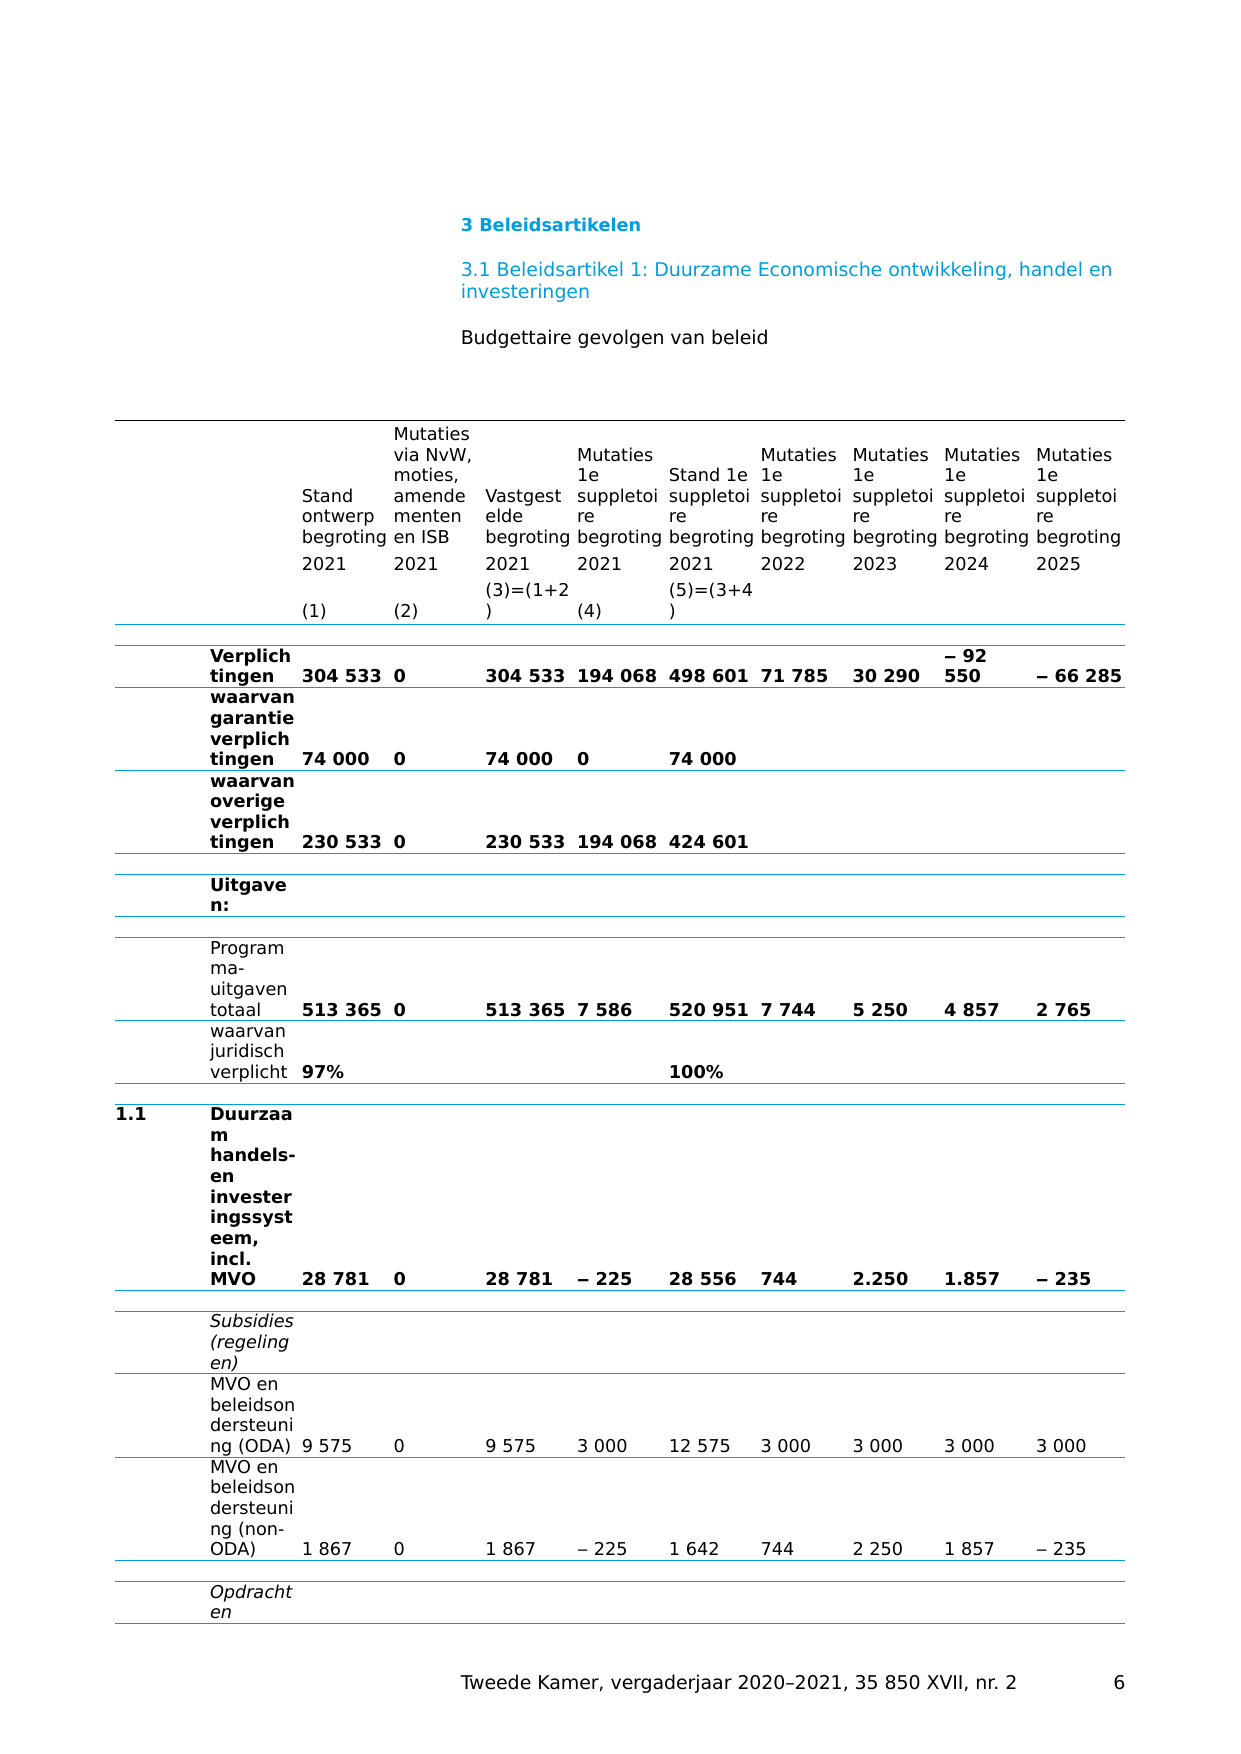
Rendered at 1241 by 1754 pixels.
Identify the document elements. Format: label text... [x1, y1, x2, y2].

title 3.1 Beleidsartikel 1: Duurzame Economische ontwikkeling, handel en investeringen [461, 259, 1125, 303]
table_cell [115, 1561, 207, 1581]
table_cell [207, 1084, 299, 1104]
table_cell [299, 1561, 390, 1581]
table_cell 97% [299, 1021, 390, 1082]
table_cell [941, 771, 1033, 853]
table_cell 1.857 [941, 1105, 1033, 1290]
table_cell 4 857 [941, 938, 1033, 1020]
table_cell [666, 917, 757, 937]
table_cell [941, 625, 1033, 645]
table_cell [666, 1084, 757, 1104]
table_cell ‒ 92 550 [941, 646, 1033, 687]
table_cell [299, 1291, 390, 1311]
table_cell [115, 1084, 207, 1104]
table_cell Mutaties 1e suppletoire begroting [574, 421, 666, 551]
table_cell [115, 1021, 207, 1082]
table_cell 1 857 [941, 1458, 1033, 1560]
table_cell 513 365 [299, 938, 390, 1020]
table_cell [849, 688, 941, 770]
table_cell Stand ontwerp begroting [299, 421, 390, 551]
table_cell 194 068 [574, 771, 666, 853]
table_cell 2025 [1033, 551, 1125, 577]
table_cell [1033, 577, 1125, 624]
table_cell [115, 1312, 207, 1373]
table_cell [115, 688, 207, 770]
table_cell [666, 1582, 757, 1623]
table_cell [207, 625, 299, 645]
table_cell [482, 1312, 574, 1373]
table_cell 2.250 [849, 1105, 941, 1290]
table_cell 498 601 [666, 646, 757, 687]
table_cell 2023 [849, 551, 941, 577]
table_cell 1 642 [666, 1458, 757, 1560]
table_cell 230 533 [482, 771, 574, 853]
table_cell 1.1 [115, 1105, 207, 1290]
table_cell [482, 1561, 574, 1581]
table_cell [941, 1084, 1033, 1104]
table_cell [1033, 917, 1125, 937]
table_cell [574, 917, 666, 937]
table_cell [115, 854, 207, 874]
table_cell [758, 1582, 849, 1623]
table_cell [299, 625, 390, 645]
table_cell [941, 854, 1033, 874]
table_cell [390, 917, 482, 937]
table_cell 424 601 [666, 771, 757, 853]
table_cell [1033, 854, 1125, 874]
table_cell 3 000 [758, 1374, 849, 1456]
table_cell [1033, 771, 1125, 853]
table_cell [299, 1312, 390, 1373]
table_cell [299, 854, 390, 874]
table_cell 74 000 [666, 688, 757, 770]
table_cell (1) [299, 577, 390, 624]
table_header Tabel 4 Budgettaire gevolgen van beleid artikel 1 Duurzame economische ontwikkling, handel en investeringen (eerste suppletoire begroting) (bedragen x € 1.000) [115, 373, 1125, 420]
table_cell [115, 875, 207, 916]
table_cell [115, 646, 207, 687]
table_cell [115, 1291, 207, 1311]
table_cell 2024 [941, 551, 1033, 577]
table_cell [849, 625, 941, 645]
table_cell [758, 1561, 849, 1581]
table_cell [482, 917, 574, 937]
table_cell 0 [390, 771, 482, 853]
table_cell [390, 1582, 482, 1623]
table_cell [758, 625, 849, 645]
table_cell ‒ 235 [1033, 1458, 1125, 1560]
table_cell [941, 688, 1033, 770]
table_cell Mutaties 1e suppletoire begroting [941, 421, 1033, 551]
table_cell [1033, 1021, 1125, 1082]
table_cell 30 290 [849, 646, 941, 687]
table_cell 28 781 [482, 1105, 574, 1290]
table_cell [849, 1582, 941, 1623]
table_cell [758, 875, 849, 916]
table_cell [115, 771, 207, 853]
table_cell [849, 771, 941, 853]
table_cell [758, 1291, 849, 1311]
table_cell [941, 1582, 1033, 1623]
table_cell (3)=(1+2) [482, 577, 574, 624]
table_cell [390, 854, 482, 874]
table_cell [849, 1021, 941, 1082]
table_cell [941, 1561, 1033, 1581]
table_cell 2021 [574, 551, 666, 577]
table_cell 0 [390, 938, 482, 1020]
table_cell 304 533 [299, 646, 390, 687]
table_cell [299, 917, 390, 937]
table_cell [1033, 1084, 1125, 1104]
table_cell [115, 421, 207, 551]
table_cell [758, 688, 849, 770]
table_cell [207, 551, 299, 577]
table_cell [758, 577, 849, 624]
table_cell [941, 577, 1033, 624]
table_cell 0 [390, 1374, 482, 1456]
table_cell [574, 875, 666, 916]
table_cell [941, 917, 1033, 937]
table_cell [482, 854, 574, 874]
table_cell [115, 551, 207, 577]
table_cell [574, 1561, 666, 1581]
table_cell Mutaties 1e suppletoire begroting [849, 421, 941, 551]
table_cell Subsidies (regelingen) [207, 1312, 299, 1373]
table_cell Vastgestelde begroting [482, 421, 574, 551]
table_cell [574, 1312, 666, 1373]
table_cell [390, 875, 482, 916]
table_cell [390, 1021, 482, 1082]
table_cell Mutaties 1e suppletoire begroting [1033, 421, 1125, 551]
table_cell [390, 1561, 482, 1581]
table_cell [207, 854, 299, 874]
table_cell [207, 1561, 299, 1581]
table_cell [115, 1374, 207, 1456]
table_cell [390, 1312, 482, 1373]
table_cell 513 365 [482, 938, 574, 1020]
table_cell 7 744 [758, 938, 849, 1020]
table_cell [574, 1582, 666, 1623]
table_cell [849, 1084, 941, 1104]
table_cell 2 250 [849, 1458, 941, 1560]
table_cell Mutaties via NvW, moties, amendementen en ISB [390, 421, 482, 551]
table_cell waarvan garantieverplichtingen [207, 688, 299, 770]
table_cell [1033, 1291, 1125, 1311]
table_cell [299, 1582, 390, 1623]
table_cell Mutaties 1e suppletoire begroting [758, 421, 849, 551]
table_cell 28 781 [299, 1105, 390, 1290]
table_cell [758, 771, 849, 853]
table_cell 2022 [758, 551, 849, 577]
table_cell 744 [758, 1105, 849, 1290]
table_cell (4) [574, 577, 666, 624]
table_cell [666, 625, 757, 645]
table_cell 5 250 [849, 938, 941, 1020]
table_cell [849, 1291, 941, 1311]
table_cell [115, 917, 207, 937]
table_cell 2021 [299, 551, 390, 577]
table_cell [1033, 1561, 1125, 1581]
table_cell 100% [666, 1021, 757, 1082]
table_cell ‒ 235 [1033, 1105, 1125, 1290]
table_cell Opdrachten [207, 1582, 299, 1623]
table_cell [849, 917, 941, 937]
table_cell [1033, 625, 1125, 645]
table_cell 1 867 [299, 1458, 390, 1560]
table_cell [574, 854, 666, 874]
table_cell 9 575 [482, 1374, 574, 1456]
table_cell Duurzaam handels- en investeringssysteem, incl. MVO [207, 1105, 299, 1290]
table_cell [849, 1312, 941, 1373]
table_cell [574, 1021, 666, 1082]
table_cell 71 785 [758, 646, 849, 687]
table_cell [758, 854, 849, 874]
table_cell Programma-uitgaven totaal [207, 938, 299, 1020]
table_cell 0 [390, 1458, 482, 1560]
table_cell [1033, 1312, 1125, 1373]
table_cell [941, 1291, 1033, 1311]
table_cell 3 000 [574, 1374, 666, 1456]
table_cell [758, 1021, 849, 1082]
table_cell [482, 1084, 574, 1104]
table_cell [115, 938, 207, 1020]
table_cell [941, 1021, 1033, 1082]
table_cell 1 867 [482, 1458, 574, 1560]
table_cell [299, 875, 390, 916]
table_cell 3 000 [849, 1374, 941, 1456]
table_cell [482, 1021, 574, 1082]
table_cell waarvan overige verplichtingen [207, 771, 299, 853]
title 3 Beleidsartikelen [461, 213, 1125, 236]
table_cell [666, 1561, 757, 1581]
table_cell 304 533 [482, 646, 574, 687]
table_cell [482, 1291, 574, 1311]
table_cell 12 575 [666, 1374, 757, 1456]
table_cell 74 000 [482, 688, 574, 770]
table_cell [207, 1291, 299, 1311]
table_cell [758, 1312, 849, 1373]
table_cell waarvan juridisch verplicht [207, 1021, 299, 1082]
table_cell [390, 1291, 482, 1311]
table_cell 74 000 [299, 688, 390, 770]
table_cell Verplichtingen [207, 646, 299, 687]
table_cell [207, 421, 299, 551]
table_cell 0 [390, 646, 482, 687]
table_cell [115, 1458, 207, 1560]
table_cell 2021 [666, 551, 757, 577]
table_cell [482, 1582, 574, 1623]
table_cell [1033, 875, 1125, 916]
table_cell 520 951 [666, 938, 757, 1020]
table_cell [482, 625, 574, 645]
table_cell ‒ 225 [574, 1458, 666, 1560]
table_cell [115, 625, 207, 645]
table_cell 0 [574, 688, 666, 770]
table_cell [849, 854, 941, 874]
table_cell [390, 625, 482, 645]
table_cell [207, 577, 299, 624]
table_cell 7 586 [574, 938, 666, 1020]
title Budgettaire gevolgen van beleid [461, 327, 1125, 349]
table_cell ‒ 66 285 [1033, 646, 1125, 687]
table_cell [115, 1582, 207, 1623]
table_cell 2021 [390, 551, 482, 577]
table_cell Uitgaven: [207, 875, 299, 916]
table_cell (2) [390, 577, 482, 624]
table_cell 3 000 [1033, 1374, 1125, 1456]
table_cell 3 000 [941, 1374, 1033, 1456]
table_cell [758, 917, 849, 937]
table_cell [390, 1084, 482, 1104]
table_cell ‒ 225 [574, 1105, 666, 1290]
table_cell 2 765 [1033, 938, 1125, 1020]
table_cell [666, 875, 757, 916]
table_cell [1033, 1582, 1125, 1623]
table_cell MVO en beleidsondersteuning (non-ODA) [207, 1458, 299, 1560]
table_cell 744 [758, 1458, 849, 1560]
table_cell [1033, 688, 1125, 770]
table_cell [666, 1291, 757, 1311]
table_cell 0 [390, 1105, 482, 1290]
table_cell [849, 1561, 941, 1581]
table_cell [941, 875, 1033, 916]
table_cell 9 575 [299, 1374, 390, 1456]
table_cell [207, 917, 299, 937]
table_cell [574, 1291, 666, 1311]
table_cell 194 068 [574, 646, 666, 687]
table_cell MVO en beleidsondersteuning (ODA) [207, 1374, 299, 1456]
table_cell [574, 625, 666, 645]
table_cell [482, 875, 574, 916]
table_cell 2021 [482, 551, 574, 577]
table_cell Stand 1e suppletoire begroting [666, 421, 757, 551]
table_cell [849, 875, 941, 916]
table_cell 28 556 [666, 1105, 757, 1290]
table_cell [941, 1312, 1033, 1373]
table_cell [666, 1312, 757, 1373]
table_cell [299, 1084, 390, 1104]
table_cell (5)=(3+4) [666, 577, 757, 624]
table_cell [574, 1084, 666, 1104]
table_cell [666, 854, 757, 874]
table_cell [758, 1084, 849, 1104]
table_cell [115, 577, 207, 624]
table_cell [849, 577, 941, 624]
table_cell 0 [390, 688, 482, 770]
table_cell 230 533 [299, 771, 390, 853]
